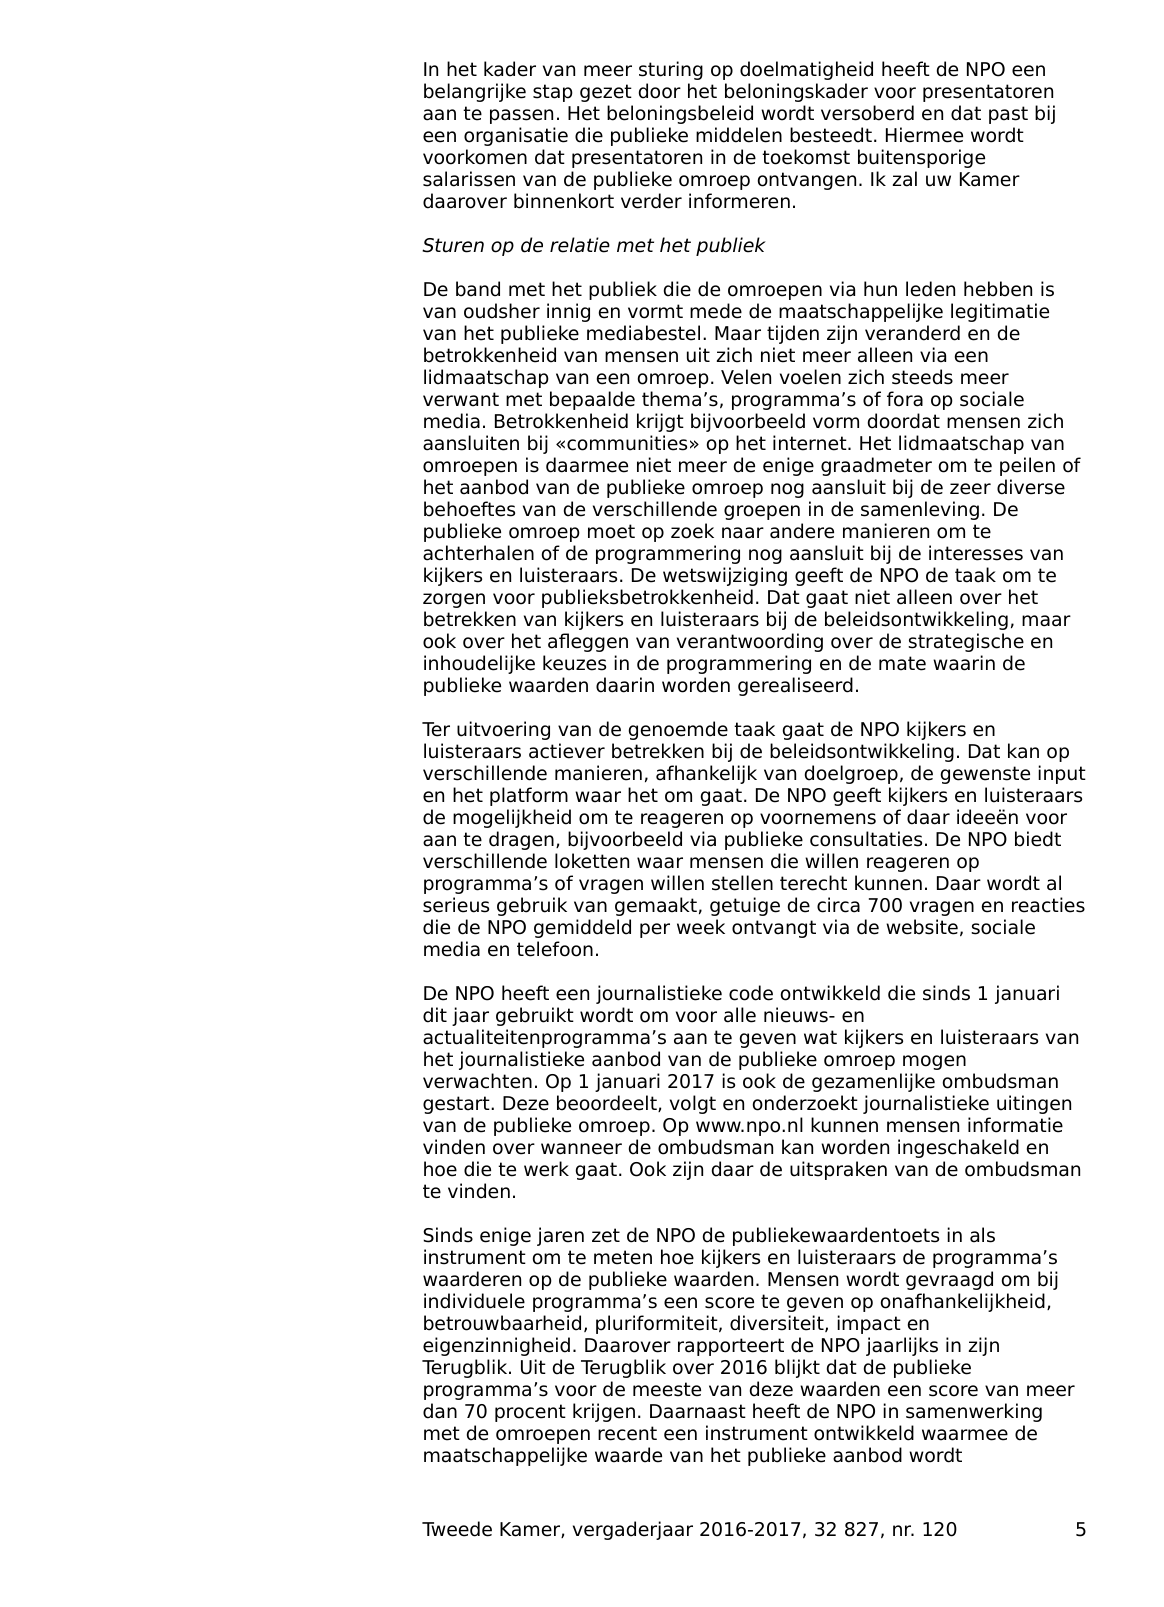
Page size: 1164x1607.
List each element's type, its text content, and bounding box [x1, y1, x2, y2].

text In het kader van meer sturing op doelmatigheid heeft de NPO een belangrijke stap gezet door het beloningskader voor presentatoren aan te passen. Het beloningsbeleid wordt versoberd en dat past bij een organisatie die publieke middelen besteedt. Hiermee wordt voorkomen dat presentatoren in de toekomst buitensporige salarissen van de publieke omroep ontvangen. Ik zal uw Kamer daarover binnenkort verder informeren. [422, 59, 1087, 213]
subtitle Sturen op de relatie met het publiek [422, 235, 1087, 257]
text De band met het publiek die de omroepen via hun leden hebben is van oudsher innig en vormt mede de maatschappelijke legitimatie van het publieke mediabestel. Maar tijden zijn veranderd en de betrokkenheid van mensen uit zich niet meer alleen via een lidmaatschap van een omroep. Velen voelen zich steeds meer verwant met bepaalde thema’s, programma’s of fora op sociale media. Betrokkenheid krijgt bijvoorbeeld vorm doordat mensen zich aansluiten bij «communities» op het internet. Het lidmaatschap van omroepen is daarmee niet meer de enige graadmeter om te peilen of het aanbod van de publieke omroep nog aansluit bij de zeer diverse behoeftes van de verschillende groepen in de samenleving. De publieke omroep moet op zoek naar andere manieren om te achterhalen of de programmering nog aansluit bij de interesses van kijkers en luisteraars. De wetswijziging geeft de NPO de taak om te zorgen voor publieksbetrokkenheid. Dat gaat niet alleen over het betrekken van kijkers en luisteraars bij de beleidsontwikkeling, maar ook over het afleggen van verantwoording over de strategische en inhoudelijke keuzes in de programmering en de mate waarin de publieke waarden daarin worden gerealiseerd. [422, 279, 1087, 697]
text Ter uitvoering van de genoemde taak gaat de NPO kijkers en luisteraars actiever betrekken bij de beleidsontwikkeling. Dat kan op verschillende manieren, afhankelijk van doelgroep, de gewenste input en het platform waar het om gaat. De NPO geeft kijkers en luisteraars de mogelijkheid om te reageren op voornemens of daar ideeën voor aan te dragen, bijvoorbeeld via publieke consultaties. De NPO biedt verschillende loketten waar mensen die willen reageren op programma’s of vragen willen stellen terecht kunnen. Daar wordt al serieus gebruik van gemaakt, getuige de circa 700 vragen en reacties die de NPO gemiddeld per week ontvangt via de website, sociale media en telefoon. [422, 719, 1087, 961]
text De NPO heeft een journalistieke code ontwikkeld die sinds 1 januari dit jaar gebruikt wordt om voor alle nieuws- en actualiteitenprogramma’s aan te geven wat kijkers en luisteraars van het journalistieke aanbod van de publieke omroep mogen verwachten. Op 1 januari 2017 is ook de gezamenlijke ombudsman gestart. Deze beoordeelt, volgt en onderzoekt journalistieke uitingen van de publieke omroep. Op www.npo.nl kunnen mensen informatie vinden over wanneer de ombudsman kan worden ingeschakeld en hoe die te werk gaat. Ook zijn daar de uitspraken van de ombudsman te vinden. [422, 983, 1087, 1203]
text Sinds enige jaren zet de NPO de publiekewaardentoets in als instrument om te meten hoe kijkers en luisteraars de programma’s waarderen op de publieke waarden. Mensen wordt gevraagd om bij individuele programma’s een score te geven op onafhankelijkheid, betrouwbaarheid, pluriformiteit, diversiteit, impact en eigenzinnigheid. Daarover rapporteert de NPO jaarlijks in zijn Terugblik. Uit de Terugblik over 2016 blijkt dat de publieke programma’s voor de meeste van deze waarden een score van meer dan 70 procent krijgen. Daarnaast heeft de NPO in samenwerking met de omroepen recent een instrument ontwikkeld waarmee de maatschappelijke waarde van het publieke aanbod wordt [422, 1225, 1087, 1467]
